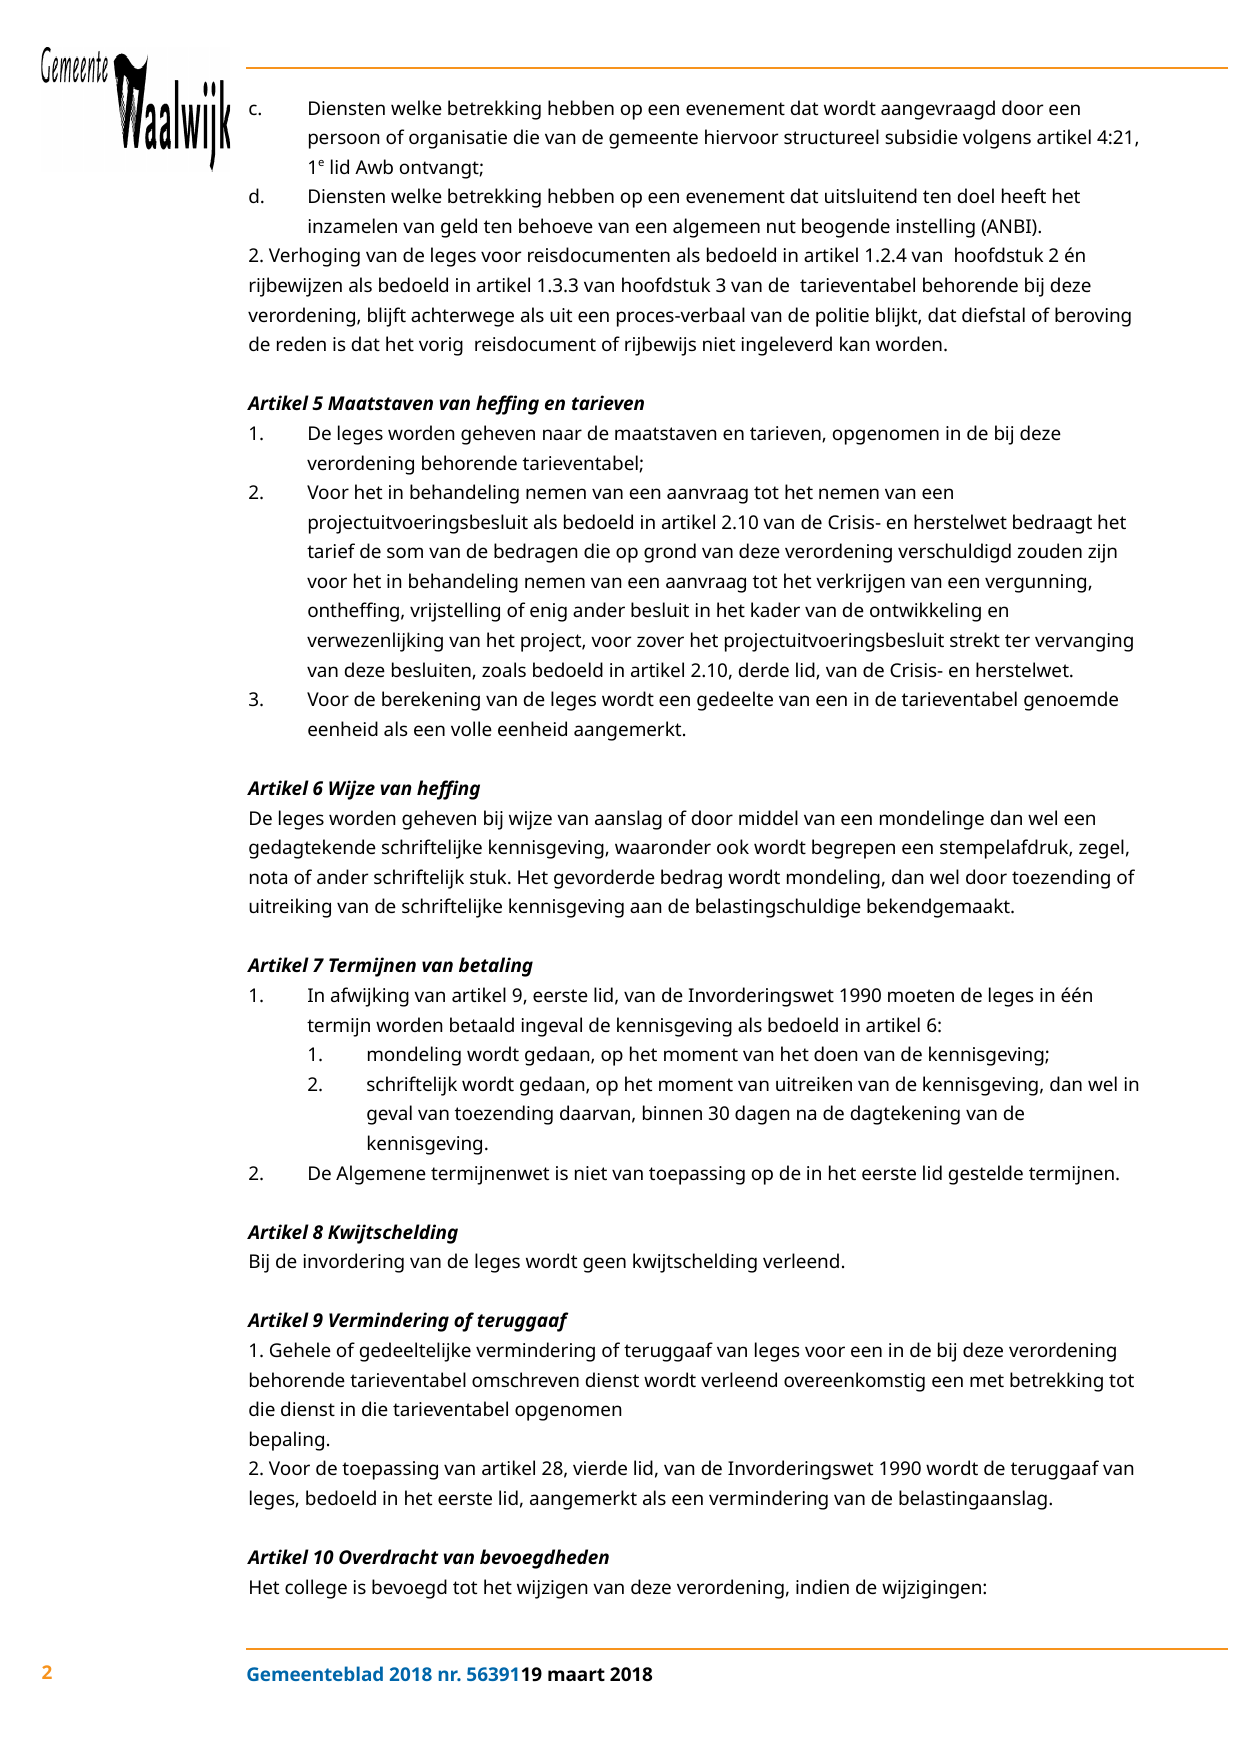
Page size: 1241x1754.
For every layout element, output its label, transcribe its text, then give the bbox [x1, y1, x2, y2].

text 2. Verhoging van de leges voor reisdocumenten als bedoeld in artikel 1.2.4 van hoofdstuk 2 én rijbewijzen als bedoeld in artikel 1.3.3 van hoofdstuk 3 van de tarieventabel behorende bij deze verordening, blijft achterwege als uit een proces-verbaal van de politie blijkt, dat diefstal of beroving de reden is dat het vorig reisdocument of rijbewijs niet ingeleverd kan worden. [248, 243, 1152, 357]
text Artikel 10 Overdracht van bevoegdheden [248, 1544, 1152, 1570]
list mondeling wordt gedaan, op het moment van het doen van de kennisgeving; [307, 1041, 1152, 1067]
list Diensten welke betrekking hebben op een evenement dat wordt aangevraagd door een persoon of organisatie die van de gemeente hiervoor structureel subsidie volgens artikel 4:21, 1e lid Awb ontvangt; [248, 95, 1152, 180]
list schriftelijk wordt gedaan, op het moment van uitreiken van de kennisgeving, dan wel in geval van toezending daarvan, binnen 30 dagen na de dagtekening van de kennisgeving. [307, 1071, 1152, 1156]
list In afwijking van artikel 9, eerste lid, van de Invorderingswet 1990 moeten de leges in één termijn worden betaald ingeval de kennisgeving als bedoeld in artikel 6: [248, 982, 1152, 1038]
text Bij de invordering van de leges wordt geen kwijtschelding verleend. [248, 1248, 1152, 1274]
text De leges worden geheven bij wijze van aanslag of door middel van een mondelinge dan wel een gedagtekende schriftelijke kennisgeving, waaronder ook wordt begrepen een stempelafdruk, zegel, nota of ander schriftelijk stuk. Het gevorderde bedrag wordt mondeling, dan wel door toezending of uitreiking van de schriftelijke kennisgeving aan de belastingschuldige bekendgemaakt. [248, 805, 1152, 919]
text Het college is bevoegd tot het wijzigen van deze verordening, indien de wijzigingen: [248, 1574, 1152, 1600]
text 2. Voor de toepassing van artikel 28, vierde lid, van de Invorderingswet 1990 wordt de teruggaaf van leges, bedoeld in het eerste lid, aangemerkt als een vermindering van de belastingaanslag. [248, 1456, 1152, 1511]
list De leges worden geheven naar de maatstaven en tarieven, opgenomen in de bij deze verordening behorende tarieventabel; [248, 420, 1152, 476]
list Diensten welke betrekking hebben op een evenement dat uitsluitend ten doel heeft het inzamelen van geld ten behoeve van een algemeen nut beogende instelling (ANBI). [248, 183, 1152, 239]
text Artikel 8 Kwijtschelding [248, 1219, 1152, 1245]
text 1. Gehele of gedeeltelijke vermindering of teruggaaf van leges voor een in de bij deze verordening behorende tarieventabel omschreven dienst wordt verleend overeenkomstig een met betrekking tot die dienst in die tarieventabel opgenomen [248, 1337, 1152, 1422]
picture [41, 47, 231, 172]
text Artikel 5 Maatstaven van heffing en tarieven [248, 391, 1152, 416]
list De Algemene termijnenwet is niet van toepassing op de in het eerste lid gestelde termijnen. [248, 1160, 1152, 1186]
text Artikel 7 Termijnen van betaling [248, 953, 1152, 978]
text bepaling. [248, 1426, 1152, 1452]
list Voor de berekening van de leges wordt een gedeelte van een in de tarieventabel genoemde eenheid als een volle eenheid aangemerkt. [248, 686, 1152, 742]
list Voor het in behandeling nemen van een aanvraag tot het nemen van een projectuitvoeringsbesluit als bedoeld in artikel 2.10 van de Crisis- en herstelwet bedraagt het tarief de som van de bedragen die op grond van deze verordening verschuldigd zouden zijn voor het in behandeling nemen van een aanvraag tot het verkrijgen van een vergunning, ontheffing, vrijstelling of enig ander besluit in het kader van de ontwikkeling en verwezenlijking van het project, voor zover het projectuitvoeringsbesluit strekt ter vervanging van deze besluiten, zoals bedoeld in artikel 2.10, derde lid, van de Crisis- en herstelwet. [248, 479, 1152, 683]
text Artikel 6 Wijze van heffing [248, 775, 1152, 801]
text Artikel 9 Vermindering of teruggaaf [248, 1308, 1152, 1333]
